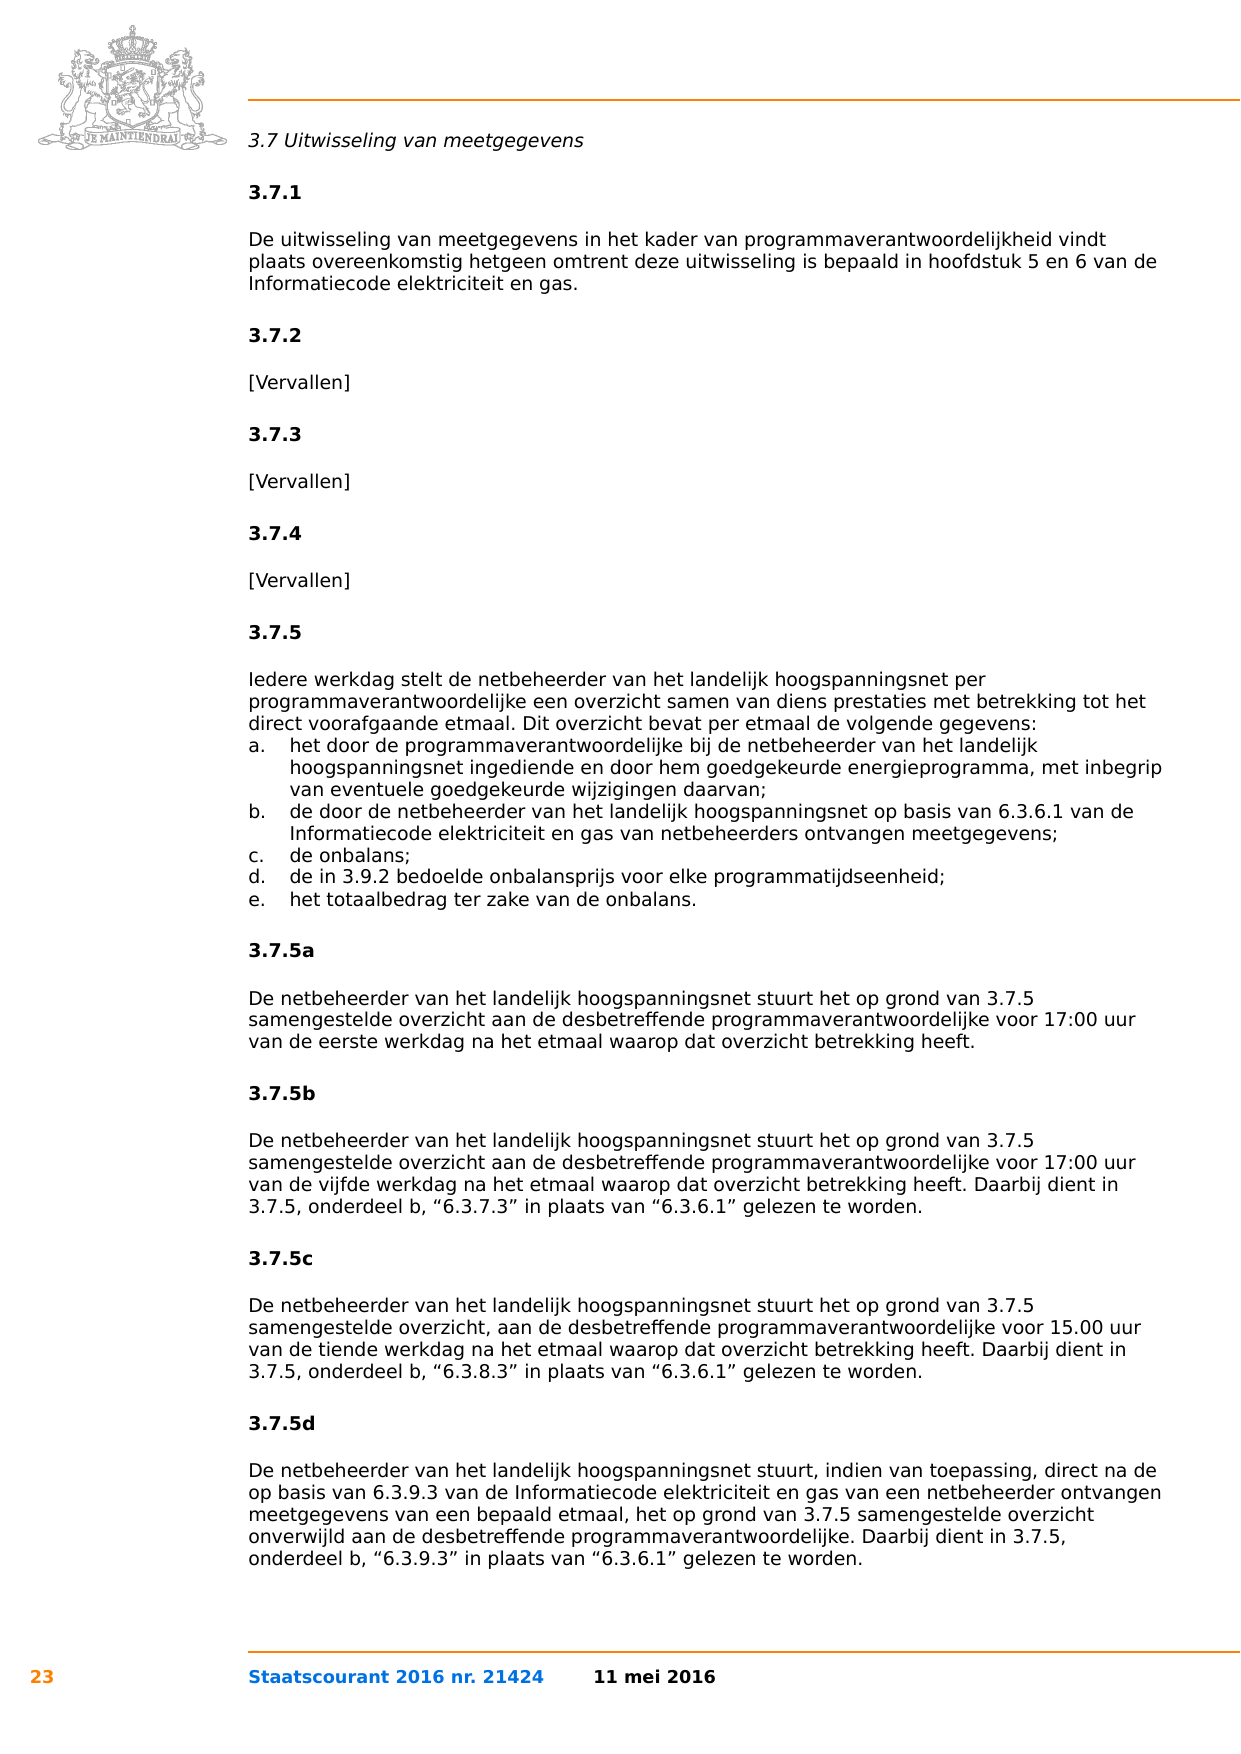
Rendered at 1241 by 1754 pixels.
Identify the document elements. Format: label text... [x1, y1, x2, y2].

subtitle 3.7.5c [248, 1248, 1163, 1270]
text d. de in 3.9.2 bedoelde onbalansprijs voor elke programmatijdseenheid; [248, 866, 1163, 888]
subtitle 3.7.2 [248, 325, 1163, 347]
subtitle 3.7.5a [248, 940, 1163, 962]
subtitle 3.7.5 [248, 622, 1163, 644]
subtitle 3.7.5d [248, 1413, 1163, 1435]
text Iedere werkdag stelt de netbeheerder van het landelijk hoogspanningsnet per programmaverantwoordelijke een overzicht samen van diens prestaties met betrekking tot het direct voorafgaande etmaal. Dit overzicht bevat per etmaal de volgende gegevens: [248, 669, 1163, 734]
text c. de onbalans; [248, 844, 1163, 866]
subtitle 3.7 Uitwisseling van meetgegevens [248, 130, 1163, 152]
subtitle 3.7.3 [248, 424, 1163, 446]
subtitle 3.7.5b [248, 1083, 1163, 1105]
text De netbeheerder van het landelijk hoogspanningsnet stuurt het op grond van 3.7.5 samengestelde overzicht, aan de desbetreffende programmaverantwoordelijke voor 15.00 uur van de tiende werkdag na het etmaal waarop dat overzicht betrekking heeft. Daarbij dient in 3.7.5, onderdeel b, “6.3.8.3” in plaats van “6.3.6.1” gelezen te worden. [248, 1295, 1163, 1383]
text De netbeheerder van het landelijk hoogspanningsnet stuurt het op grond van 3.7.5 samengestelde overzicht aan de desbetreffende programmaverantwoordelijke voor 17:00 uur van de vijfde werkdag na het etmaal waarop dat overzicht betrekking heeft. Daarbij dient in 3.7.5, onderdeel b, “6.3.7.3” in plaats van “6.3.6.1” gelezen te worden. [248, 1130, 1163, 1218]
text De uitwisseling van meetgegevens in het kader van programmaverantwoordelijkheid vindt plaats overeenkomstig hetgeen omtrent deze uitwisseling is bepaald in hoofdstuk 5 en 6 van de Informatiecode elektriciteit en gas. [248, 229, 1163, 295]
text [Vervallen] [248, 570, 1163, 592]
subtitle 3.7.1 [248, 182, 1163, 204]
subtitle 3.7.4 [248, 523, 1163, 545]
text De netbeheerder van het landelijk hoogspanningsnet stuurt, indien van toepassing, direct na de op basis van 6.3.9.3 van de Informatiecode elektriciteit en gas van een netbeheerder ontvangen meetgegevens van een bepaald etmaal, het op grond van 3.7.5 samengestelde overzicht onverwijld aan de desbetreffende programmaverantwoordelijke. Daarbij dient in 3.7.5, onderdeel b, “6.3.9.3” in plaats van “6.3.6.1” gelezen te worden. [248, 1460, 1163, 1570]
text a. het door de programmaverantwoordelijke bij de netbeheerder van het landelijk hoogspanningsnet ingediende en door hem goedgekeurde energieprogramma, met inbegrip van eventuele goedgekeurde wijzigingen daarvan; [248, 734, 1163, 801]
text [Vervallen] [248, 372, 1163, 394]
text e. het totaalbedrag ter zake van de onbalans. [248, 888, 1163, 910]
text b. de door de netbeheerder van het landelijk hoogspanningsnet op basis van 6.3.6.1 van de Informatiecode elektriciteit en gas van netbeheerders ontvangen meetgegevens; [248, 801, 1163, 844]
picture [38, 25, 227, 150]
text De netbeheerder van het landelijk hoogspanningsnet stuurt het op grond van 3.7.5 samengestelde overzicht aan de desbetreffende programmaverantwoordelijke voor 17:00 uur van de eerste werkdag na het etmaal waarop dat overzicht betrekking heeft. [248, 987, 1163, 1053]
text [Vervallen] [248, 471, 1163, 493]
